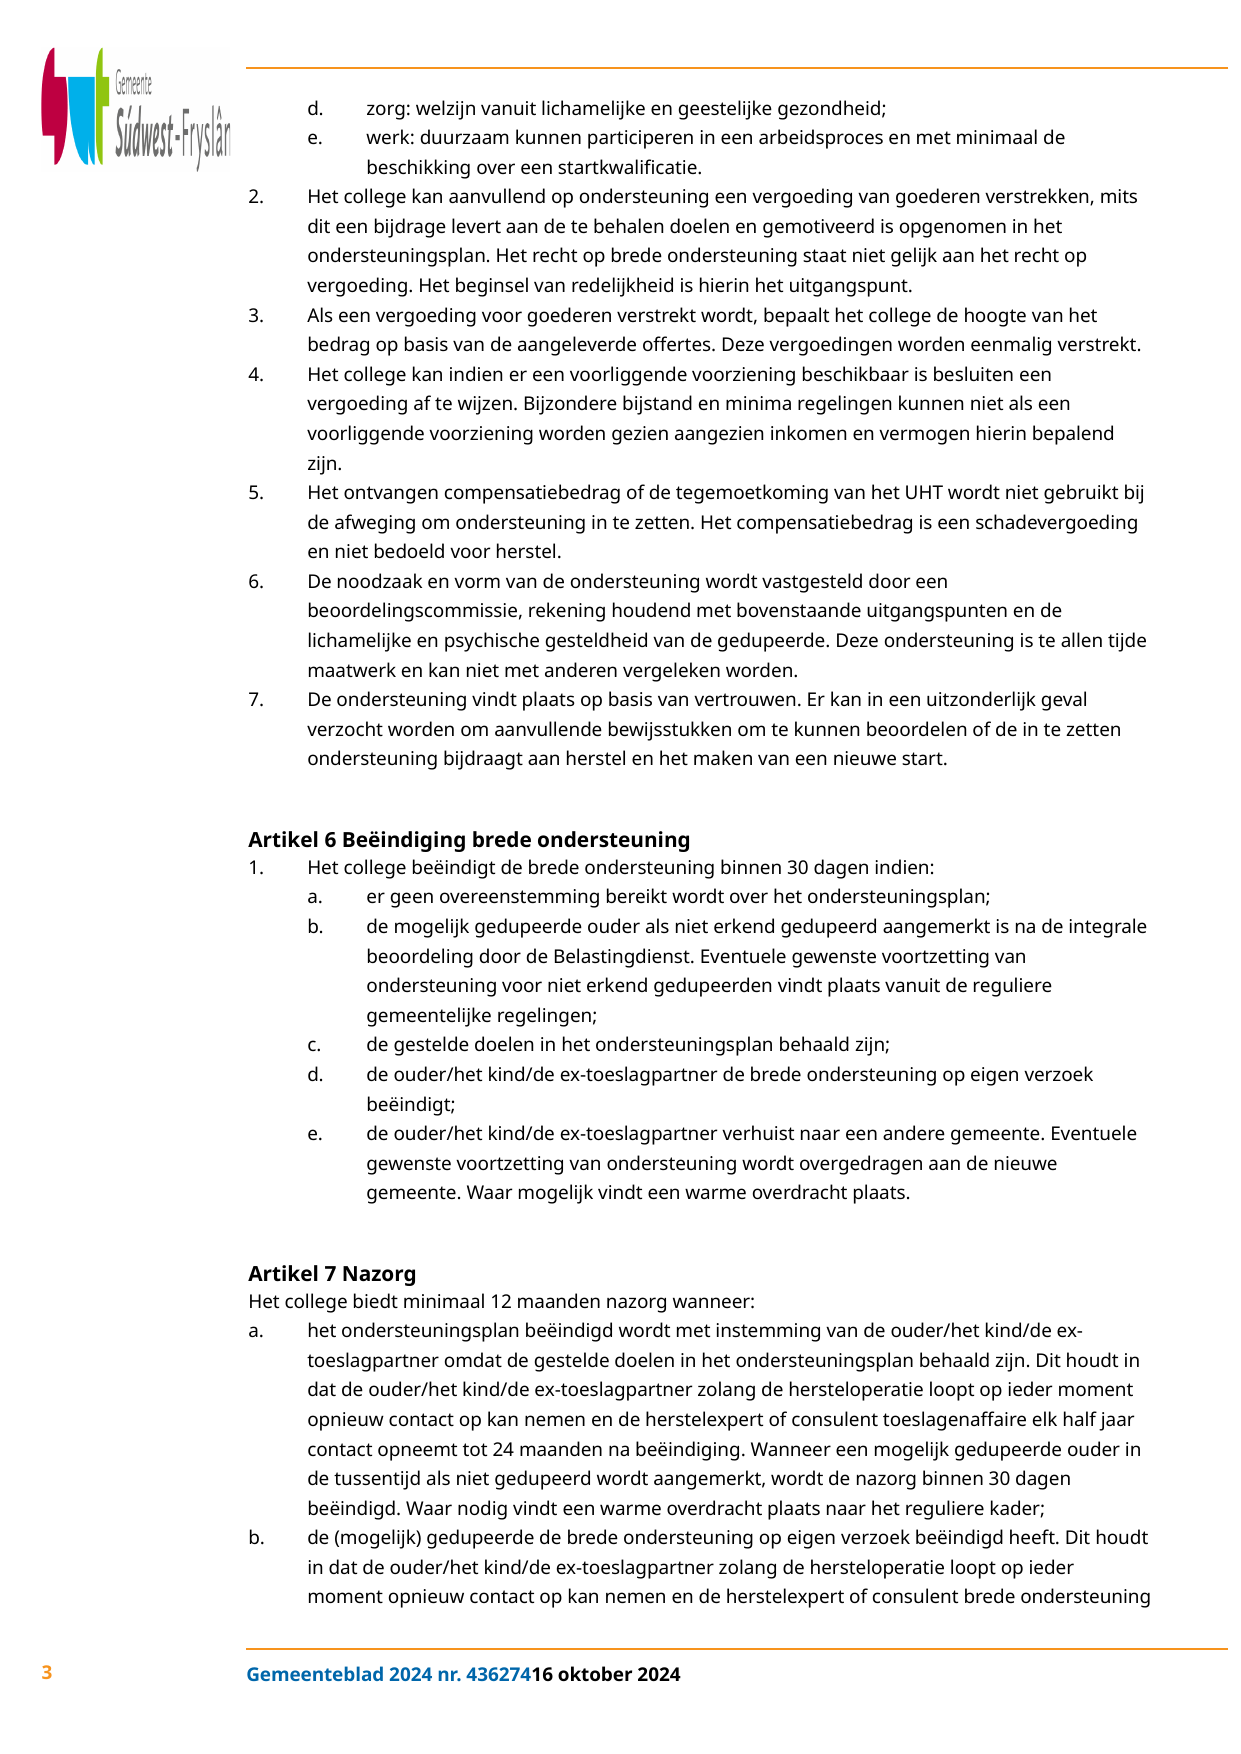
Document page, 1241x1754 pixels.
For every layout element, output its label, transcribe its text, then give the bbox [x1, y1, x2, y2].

list de gestelde doelen in het ondersteuningsplan behaald zijn; [307, 1032, 1152, 1057]
picture [41, 47, 231, 172]
list de (mogelijk) gedupeerde de brede ondersteuning op eigen verzoek beëindigd heeft. Dit houdt in dat de ouder/het kind/de ex-toeslagpartner zolang de hersteloperatie loopt op ieder moment opnieuw contact op kan nemen en de herstelexpert of consulent brede ondersteuning [248, 1524, 1152, 1609]
list Als een vergoeding voor goederen verstrekt wordt, bepaalt het college de hoogte van het bedrag op basis van de aangeleverde offertes. Deze vergoedingen worden eenmalig verstrekt. [248, 302, 1152, 357]
text Het college biedt minimaal 12 maanden nazorg wanneer: [248, 1288, 1152, 1314]
text Artikel 6 Beëindiging brede ondersteuning [248, 826, 1152, 854]
list Het ontvangen compensatiebedrag of de tegemoetkoming van het UHT wordt niet gebruikt bij de afweging om ondersteuning in te zetten. Het compensatiebedrag is een schadevergoeding en niet bedoeld voor herstel. [248, 479, 1152, 564]
list de ouder/het kind/de ex-toeslagpartner de brede ondersteuning op eigen verzoek beëindigt; [307, 1061, 1152, 1116]
list Het college kan aanvullend op ondersteuning een vergoeding van goederen verstrekken, mits dit een bijdrage levert aan de te behalen doelen en gemotiveerd is opgenomen in het ondersteuningsplan. Het recht op brede ondersteuning staat niet gelijk aan het recht op vergoeding. Het beginsel van redelijkheid is hierin het uitgangspunt. [248, 183, 1152, 298]
list er geen overeenstemming bereikt wordt over het ondersteuningsplan; [307, 884, 1152, 909]
list werk: duurzaam kunnen participeren in een arbeidsproces en met minimaal de beschikking over een startkwalificatie. [307, 124, 1152, 180]
list Het college beëindigt de brede ondersteuning binnen 30 dagen indien: [248, 854, 1152, 880]
list de ouder/het kind/de ex-toeslagpartner verhuist naar een andere gemeente. Eventuele gewenste voortzetting van ondersteuning wordt overgedragen aan de nieuwe gemeente. Waar mogelijk vindt een warme overdracht plaats. [307, 1120, 1152, 1205]
list zorg: welzijn vanuit lichamelijke en geestelijke gezondheid; [307, 95, 1152, 121]
list Het college kan indien er een voorliggende voorziening beschikbaar is besluiten een vergoeding af te wijzen. Bijzondere bijstand en minima regelingen kunnen niet als een voorliggende voorziening worden gezien aangezien inkomen en vermogen hierin bepalend zijn. [248, 361, 1152, 476]
text Artikel 7 Nazorg [248, 1259, 1152, 1288]
list De ondersteuning vindt plaats op basis van vertrouwen. Er kan in een uitzonderlijk geval verzocht worden om aanvullende bewijsstukken om te kunnen beoordelen of de in te zetten ondersteuning bijdraagt aan herstel en het maken van een nieuwe start. [248, 686, 1152, 771]
list de mogelijk gedupeerde ouder als niet erkend gedupeerd aangemerkt is na de integrale beoordeling door de Belastingdienst. Eventuele gewenste voortzetting van ondersteuning voor niet erkend gedupeerden vindt plaats vanuit de reguliere gemeentelijke regelingen; [307, 913, 1152, 1028]
list De noodzaak en vorm van de ondersteuning wordt vastgesteld door een beoordelingscommissie, rekening houdend met bovenstaande uitgangspunten en de lichamelijke en psychische gesteldheid van de gedupeerde. Deze ondersteuning is te allen tijde maatwerk en kan niet met anderen vergeleken worden. [248, 568, 1152, 683]
list het ondersteuningsplan beëindigd wordt met instemming van de ouder/het kind/de ex-toeslagpartner omdat de gestelde doelen in het ondersteuningsplan behaald zijn. Dit houdt in dat de ouder/het kind/de ex-toeslagpartner zolang de hersteloperatie loopt op ieder moment opnieuw contact op kan nemen en de herstelexpert of consulent toeslagenaffaire elk half jaar contact opneemt tot 24 maanden na beëindiging. Wanneer een mogelijk gedupeerde ouder in de tussentijd als niet gedupeerd wordt aangemerkt, wordt de nazorg binnen 30 dagen beëindigd. Waar nodig vindt een warme overdracht plaats naar het reguliere kader; [248, 1317, 1152, 1521]
